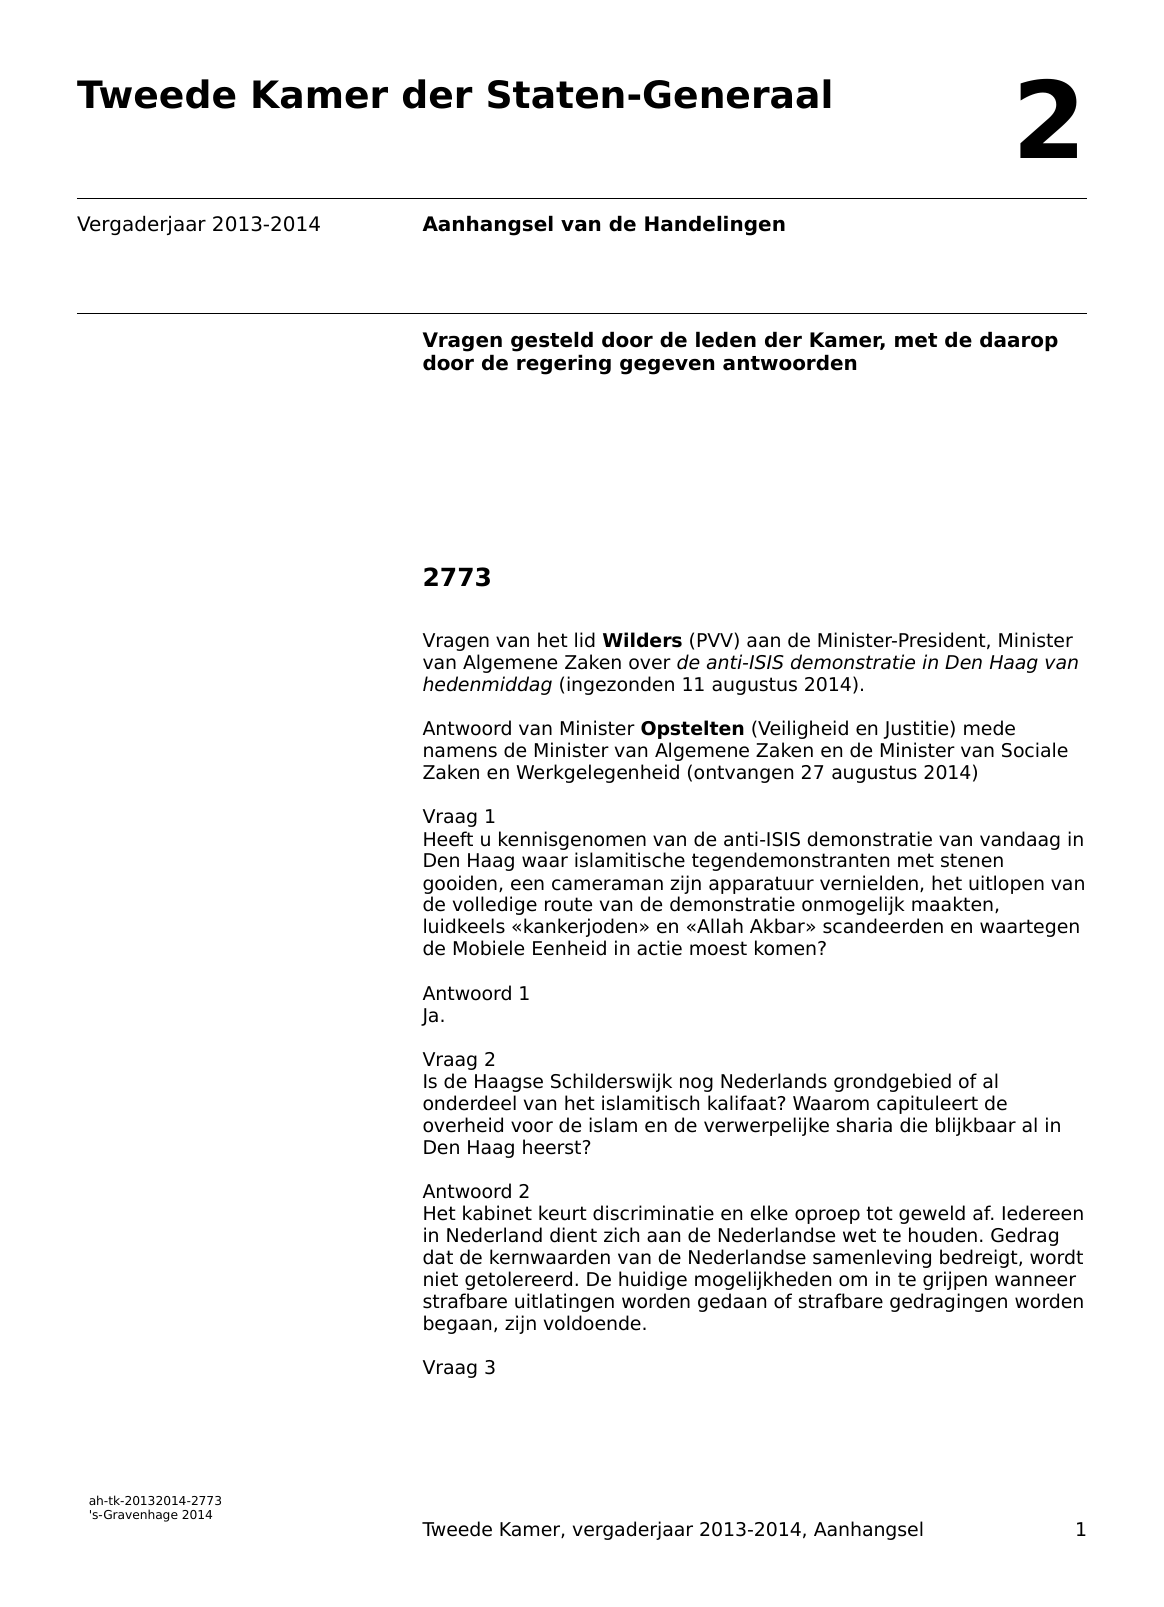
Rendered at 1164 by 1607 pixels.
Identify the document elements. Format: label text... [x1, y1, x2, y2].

text Antwoord 2 [422, 1181, 1087, 1203]
table_header Tweede Kamer der Staten-Generaal [77, 59, 886, 198]
table_cell Vergaderjaar 2013-2014 [77, 199, 422, 313]
table_cell [77, 314, 422, 375]
table_cell Vragen gesteld door de leden der Kamer, met de daarop door de regering gegeven antwoorden [422, 314, 1087, 375]
text Ja. [422, 1004, 1087, 1026]
text Vraag 1 [422, 806, 1087, 828]
text Heeft u kennisgenomen van de anti-ISIS demonstratie van vandaag in Den Haag waar islamitische tegendemonstranten met stenen gooiden, een cameraman zijn apparatuur vernielden, het uitlopen van de volledige route van de demonstratie onmogelijk maakten, luidkeels «kankerjoden» en «Allah Akbar» scandeerden en waartegen de Mobiele Eenheid in actie moest komen? [422, 828, 1087, 960]
text Vraag 2 [422, 1049, 1087, 1071]
text Het kabinet keurt discriminatie en elke oproep tot geweld af. Iedereen in Nederland dient zich aan de Nederlandse wet te houden. Gedrag dat de kernwaarden van de Nederlandse samenleving bedreigt, wordt niet getolereerd. De huidige mogelijkheden om in te grijpen wanneer strafbare uitlatingen worden gedaan of strafbare gedragingen worden begaan, zijn voldoende. [422, 1203, 1087, 1334]
text ah-tk-20132014-2773 [88, 1494, 323, 1508]
text Vragen van het lid Wilders (PVV) aan de Minister-President, Minister van Algemene Zaken over de anti-ISIS demonstratie in Den Haag van hedenmiddag (ingezonden 11 augustus 2014). [422, 630, 1087, 696]
table_header 2 [886, 59, 1087, 198]
text Antwoord van Minister Opstelten (Veiligheid en Justitie) mede namens de Minister van Algemene Zaken en de Minister van Sociale Zaken en Werkgelegenheid (ontvangen 27 augustus 2014) [422, 718, 1087, 784]
table_cell Aanhangsel van de Handelingen [422, 199, 1087, 313]
text 2773 [422, 563, 1087, 592]
text 's-Gravenhage 2014 [88, 1508, 323, 1522]
text Vraag 3 [422, 1357, 1087, 1379]
text Antwoord 1 [422, 982, 1087, 1004]
text Is de Haagse Schilderswijk nog Nederlands grondgebied of al onderdeel van het islamitisch kalifaat? Waarom capituleert de overheid voor de islam en de verwerpelijke sharia die blijkbaar al in Den Haag heerst? [422, 1071, 1087, 1158]
